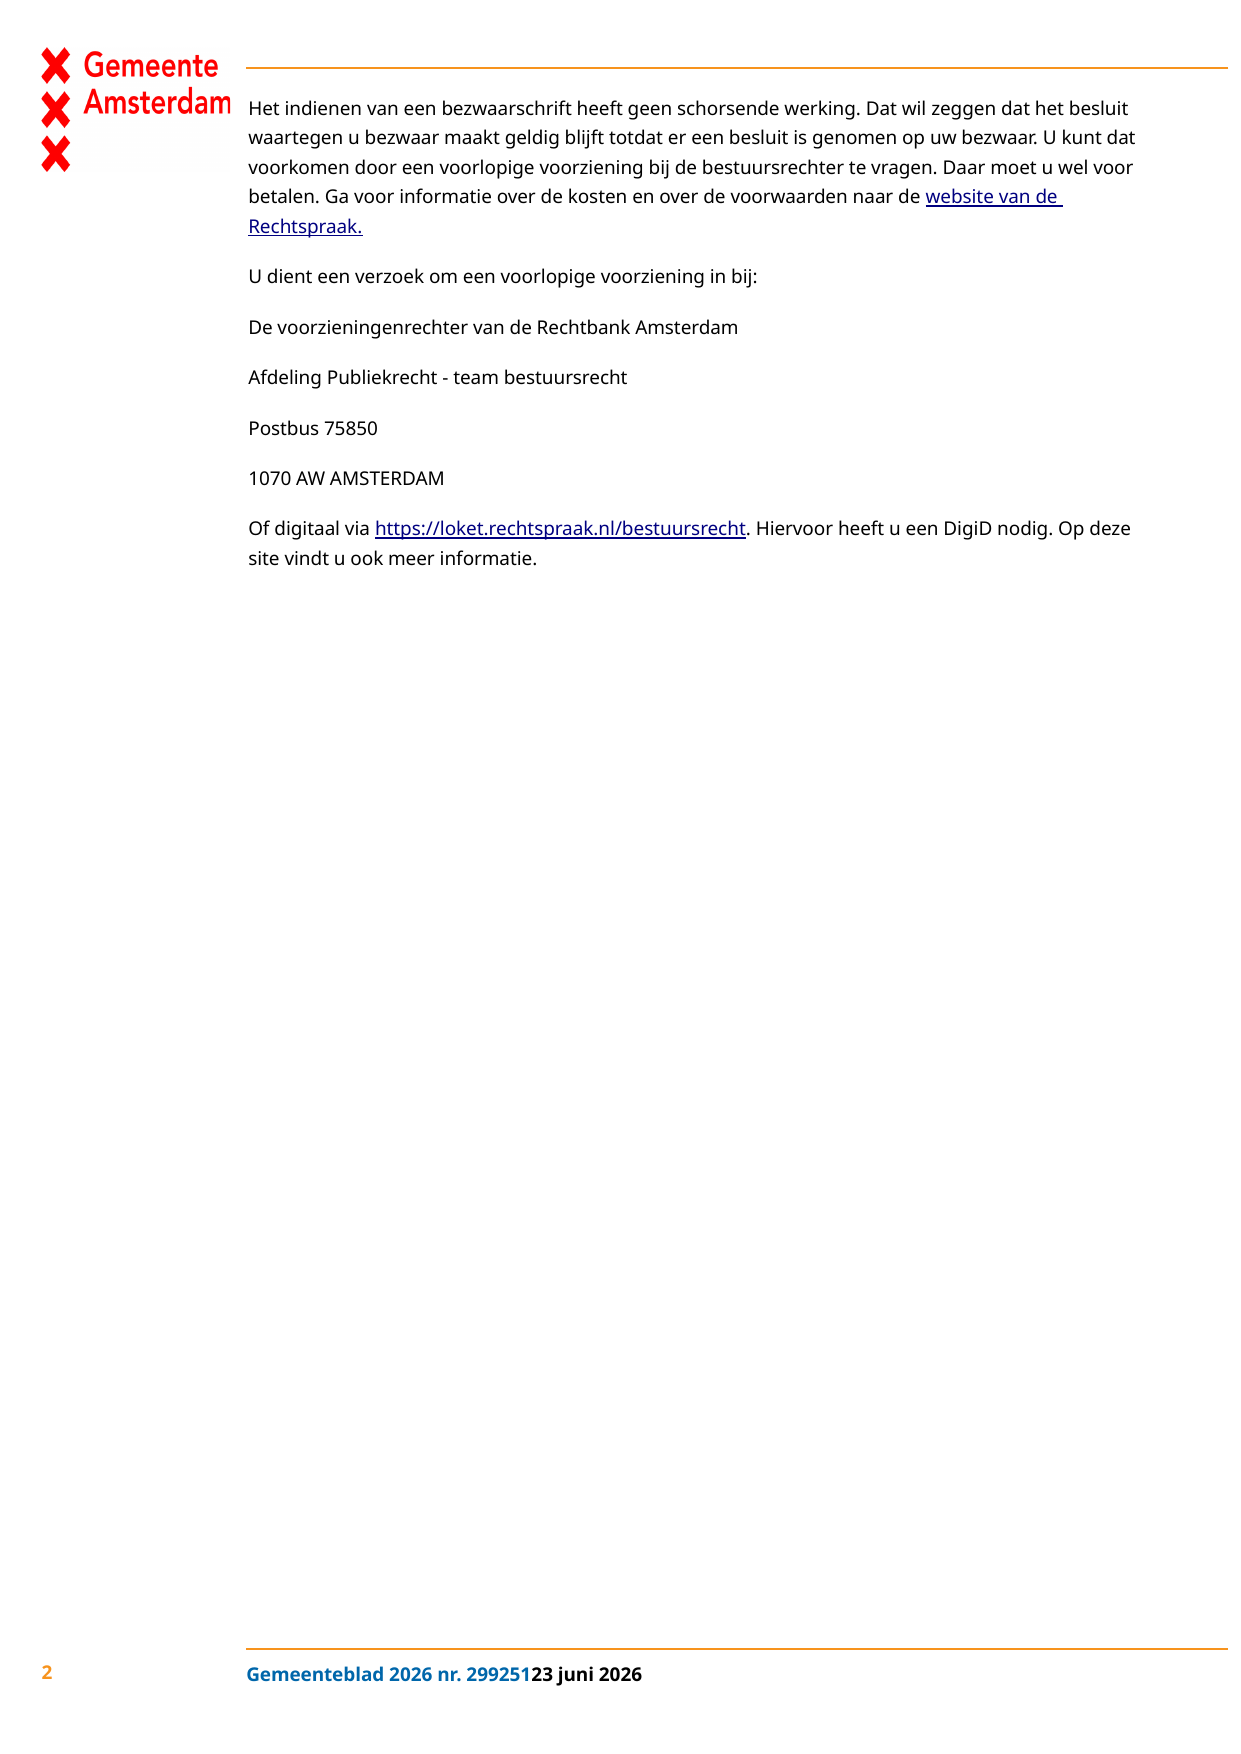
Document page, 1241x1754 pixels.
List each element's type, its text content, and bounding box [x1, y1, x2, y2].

text Postbus 75850 [248, 415, 1152, 441]
text De voorzieningenrechter van de Rechtbank Amsterdam [248, 314, 1152, 340]
picture [41, 47, 231, 172]
text Of digitaal via https://loket.rechtspraak.nl/bestuursrecht. Hiervoor heeft u een DigiD nodig. Op deze site vindt u ook meer informatie. [248, 516, 1152, 571]
text Het indienen van een bezwaarschrift heeft geen schorsende werking. Dat wil zeggen dat het besluit waartegen u bezwaar maakt geldig blijft totdat er een besluit is genomen op uw bezwaar. U kunt dat voorkomen door een voorlopige voorziening bij de bestuursrechter te vragen. Daar moet u wel voor betalen. Ga voor informatie over de kosten en over de voorwaarden naar de website van de Rechtspraak. [248, 95, 1152, 239]
text U dient een verzoek om een voorlopige voorziening in bij: [248, 263, 1152, 289]
text 1070 AW AMSTERDAM [248, 465, 1152, 491]
text Afdeling Publiekrecht - team bestuursrecht [248, 364, 1152, 390]
